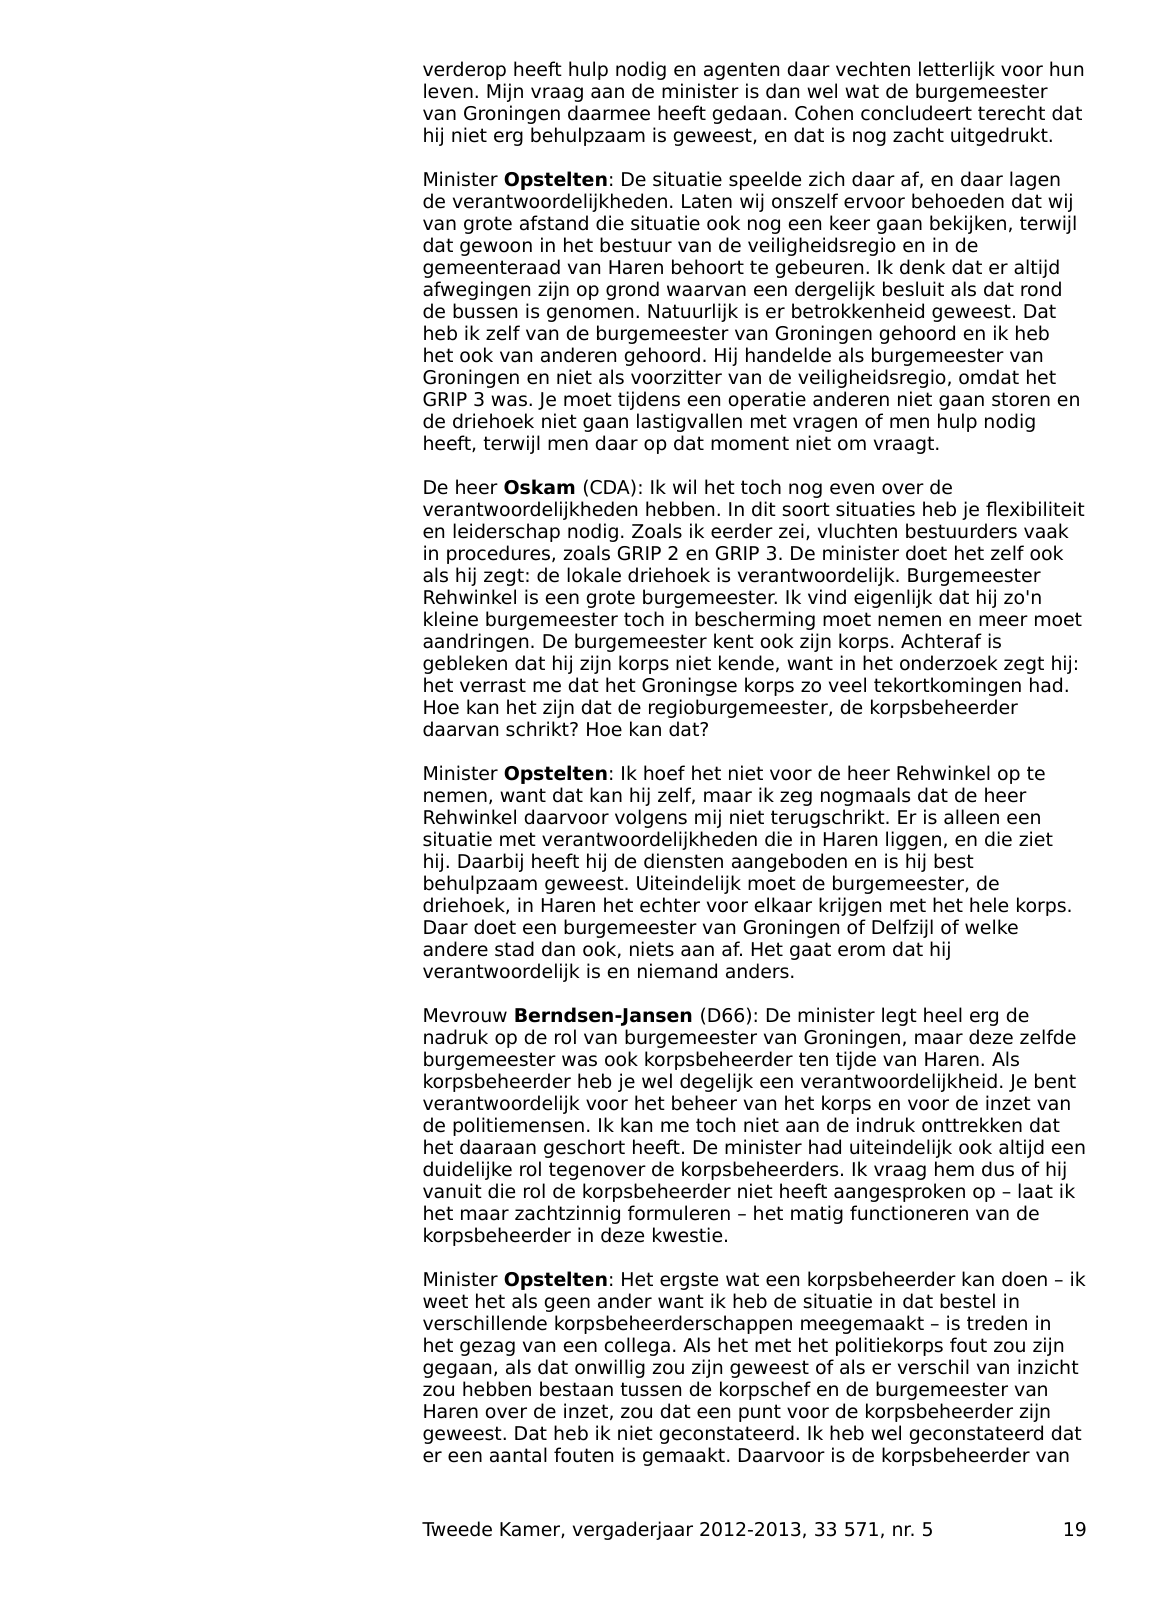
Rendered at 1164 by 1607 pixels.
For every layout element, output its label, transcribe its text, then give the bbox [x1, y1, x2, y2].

text Minister Opstelten: De situatie speelde zich daar af, en daar lagen de verantwoordelijkheden. Laten wij onszelf ervoor behoeden dat wij van grote afstand die situatie ook nog een keer gaan bekijken, terwijl dat gewoon in het bestuur van de veiligheidsregio en in de gemeenteraad van Haren behoort te gebeuren. Ik denk dat er altijd afwegingen zijn op grond waarvan een dergelijk besluit als dat rond de bussen is genomen. Natuurlijk is er betrokkenheid geweest. Dat heb ik zelf van de burgemeester van Groningen gehoord en ik heb het ook van anderen gehoord. Hij handelde als burgemeester van Groningen en niet als voorzitter van de veiligheidsregio, omdat het GRIP 3 was. Je moet tijdens een operatie anderen niet gaan storen en de driehoek niet gaan lastigvallen met vragen of men hulp nodig heeft, terwijl men daar op dat moment niet om vraagt. [422, 169, 1087, 455]
text verderop heeft hulp nodig en agenten daar vechten letterlijk voor hun leven. Mijn vraag aan de minister is dan wel wat de burgemeester van Groningen daarmee heeft gedaan. Cohen concludeert terecht dat hij niet erg behulpzaam is geweest, en dat is nog zacht uitgedrukt. [422, 59, 1087, 147]
text De heer Oskam (CDA): Ik wil het toch nog even over de verantwoordelijkheden hebben. In dit soort situaties heb je flexibiliteit en leiderschap nodig. Zoals ik eerder zei, vluchten bestuurders vaak in procedures, zoals GRIP 2 en GRIP 3. De minister doet het zelf ook als hij zegt: de lokale driehoek is verantwoordelijk. Burgemeester Rehwinkel is een grote burgemeester. Ik vind eigenlijk dat hij zo'n kleine burgemeester toch in bescherming moet nemen en meer moet aandringen. De burgemeester kent ook zijn korps. Achteraf is gebleken dat hij zijn korps niet kende, want in het onderzoek zegt hij: het verrast me dat het Groningse korps zo veel tekortkomingen had. Hoe kan het zijn dat de regioburgemeester, de korpsbeheerder daarvan schrikt? Hoe kan dat? [422, 477, 1087, 741]
text Minister Opstelten: Ik hoef het niet voor de heer Rehwinkel op te nemen, want dat kan hij zelf, maar ik zeg nogmaals dat de heer Rehwinkel daarvoor volgens mij niet terugschrikt. Er is alleen een situatie met verantwoordelijkheden die in Haren liggen, en die ziet hij. Daarbij heeft hij de diensten aangeboden en is hij best behulpzaam geweest. Uiteindelijk moet de burgemeester, de driehoek, in Haren het echter voor elkaar krijgen met het hele korps. Daar doet een burgemeester van Groningen of Delfzijl of welke andere stad dan ook, niets aan af. Het gaat erom dat hij verantwoordelijk is en niemand anders. [422, 763, 1087, 983]
text Mevrouw Berndsen-Jansen (D66): De minister legt heel erg de nadruk op de rol van burgemeester van Groningen, maar deze zelfde burgemeester was ook korpsbeheerder ten tijde van Haren. Als korpsbeheerder heb je wel degelijk een verantwoordelijkheid. Je bent verantwoordelijk voor het beheer van het korps en voor de inzet van de politiemensen. Ik kan me toch niet aan de indruk onttrekken dat het daaraan geschort heeft. De minister had uiteindelijk ook altijd een duidelijke rol tegenover de korpsbeheerders. Ik vraag hem dus of hij vanuit die rol de korpsbeheerder niet heeft aangesproken op – laat ik het maar zachtzinnig formuleren – het matig functioneren van de korpsbeheerder in deze kwestie. [422, 1005, 1087, 1247]
text Minister Opstelten: Het ergste wat een korpsbeheerder kan doen – ik weet het als geen ander want ik heb de situatie in dat bestel in verschillende korpsbeheerderschappen meegemaakt – is treden in het gezag van een collega. Als het met het politiekorps fout zou zijn gegaan, als dat onwillig zou zijn geweest of als er verschil van inzicht zou hebben bestaan tussen de korpschef en de burgemeester van Haren over de inzet, zou dat een punt voor de korpsbeheerder zijn geweest. Dat heb ik niet geconstateerd. Ik heb wel geconstateerd dat er een aantal fouten is gemaakt. Daarvoor is de korpsbeheerder van [422, 1269, 1087, 1467]
